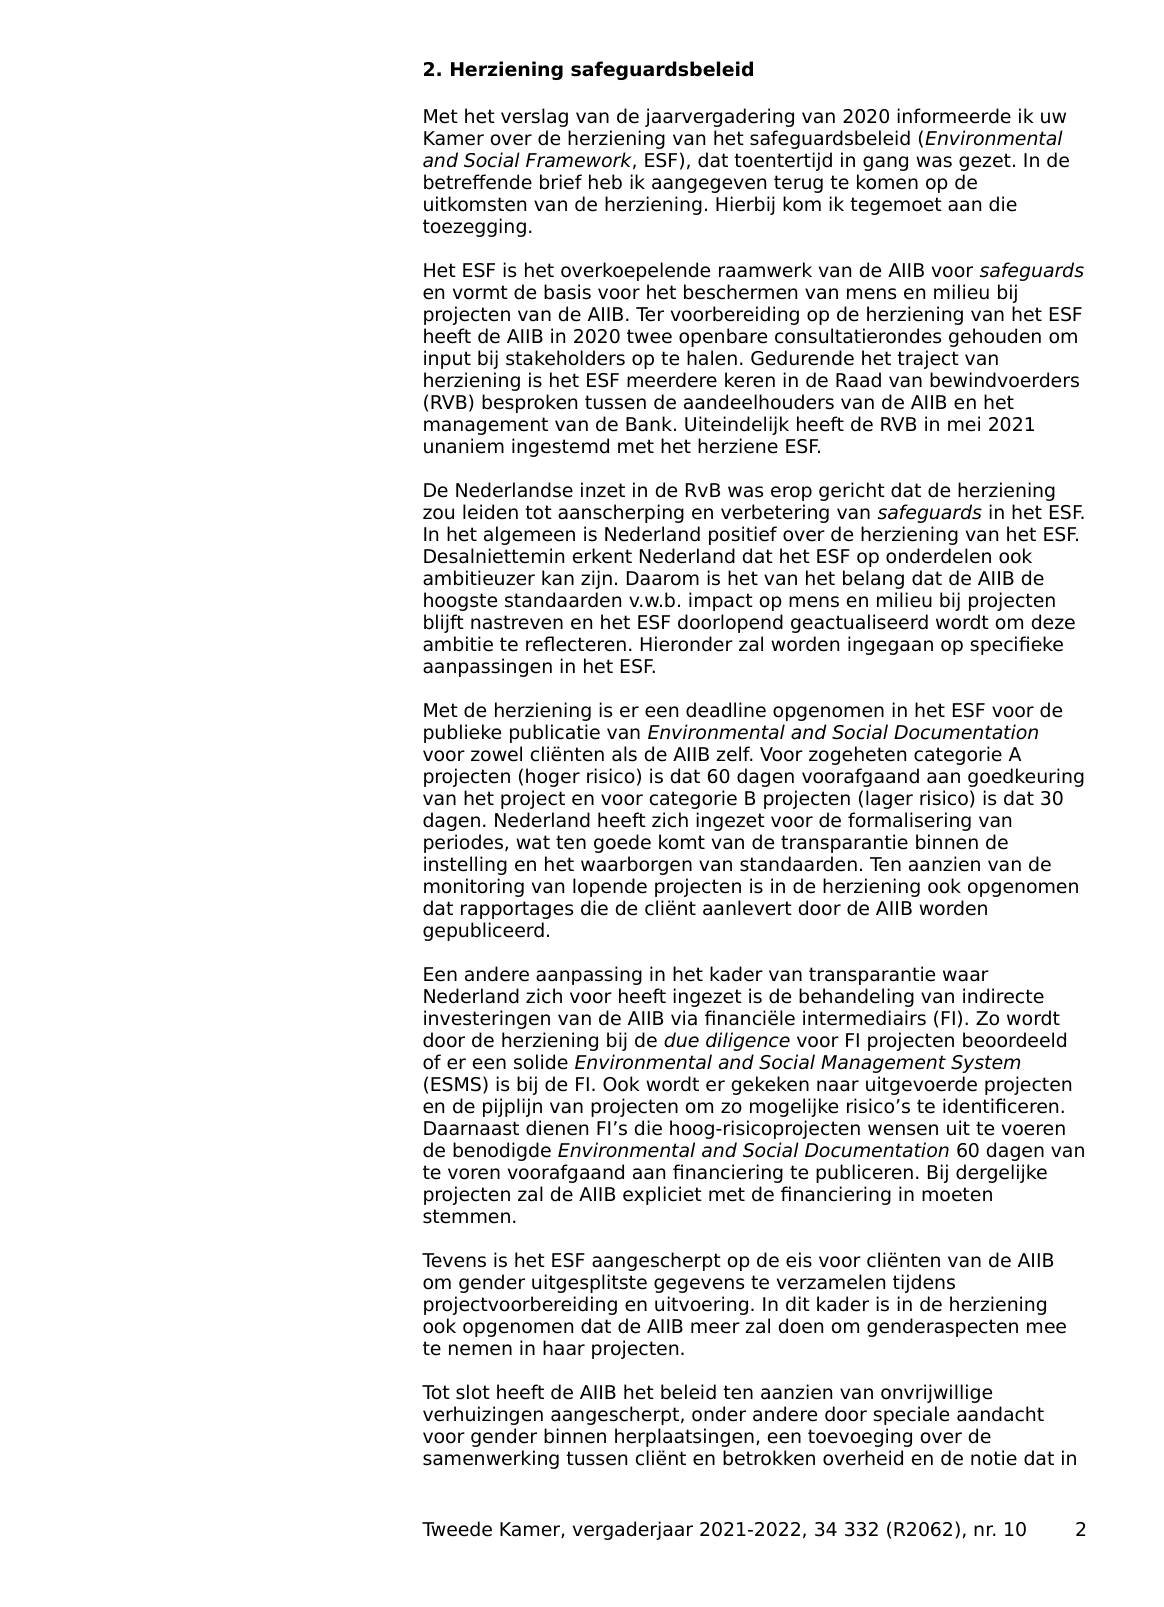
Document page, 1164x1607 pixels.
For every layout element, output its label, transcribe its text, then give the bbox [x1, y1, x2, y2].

text Een andere aanpassing in het kader van transparantie waar Nederland zich voor heeft ingezet is de behandeling van indirecte investeringen van de AIIB via financiële intermediairs (FI). Zo wordt door de herziening bij de due diligence voor FI projecten beoordeeld of er een solide Environmental and Social Management System (ESMS) is bij de FI. Ook wordt er gekeken naar uitgevoerde projecten en de pijplijn van projecten om zo mogelijke risico’s te identificeren. Daarnaast dienen FI’s die hoog-risicoprojecten wensen uit te voeren de benodigde Environmental and Social Documentation 60 dagen van te voren voorafgaand aan financiering te publiceren. Bij dergelijke projecten zal de AIIB expliciet met de financiering in moeten stemmen. [422, 964, 1087, 1228]
text De Nederlandse inzet in de RvB was erop gericht dat de herziening zou leiden tot aanscherping en verbetering van safeguards in het ESF. In het algemeen is Nederland positief over de herziening van het ESF. Desalniettemin erkent Nederland dat het ESF op onderdelen ook ambitieuzer kan zijn. Daarom is het van het belang dat de AIIB de hoogste standaarden v.w.b. impact op mens en milieu bij projecten blijft nastreven en het ESF doorlopend geactualiseerd wordt om deze ambitie te reflecteren. Hieronder zal worden ingegaan op specifieke aanpassingen in het ESF. [422, 480, 1087, 678]
text Met het verslag van de jaarvergadering van 2020 informeerde ik uw Kamer over de herziening van het safeguardsbeleid (Environmental and Social Framework, ESF), dat toentertijd in gang was gezet. In de betreffende brief heb ik aangegeven terug te komen op de uitkomsten van de herziening. Hierbij kom ik tegemoet aan die toezegging. [422, 106, 1087, 238]
text Tevens is het ESF aangescherpt op de eis voor cliënten van de AIIB om gender uitgesplitste gegevens te verzamelen tijdens projectvoorbereiding en uitvoering. In dit kader is in de herziening ook opgenomen dat de AIIB meer zal doen om genderaspecten mee te nemen in haar projecten. [422, 1250, 1087, 1360]
subtitle 2. Herziening safeguardsbeleid [422, 59, 1087, 81]
text Tot slot heeft de AIIB het beleid ten aanzien van onvrijwillige verhuizingen aangescherpt, onder andere door speciale aandacht voor gender binnen herplaatsingen, een toevoeging over de samenwerking tussen cliënt en betrokken overheid en de notie dat in [422, 1382, 1087, 1470]
text Met de herziening is er een deadline opgenomen in het ESF voor de publieke publicatie van Environmental and Social Documentation voor zowel cliënten als de AIIB zelf. Voor zogeheten categorie A projecten (hoger risico) is dat 60 dagen voorafgaand aan goedkeuring van het project en voor categorie B projecten (lager risico) is dat 30 dagen. Nederland heeft zich ingezet voor de formalisering van periodes, wat ten goede komt van de transparantie binnen de instelling en het waarborgen van standaarden. Ten aanzien van de monitoring van lopende projecten is in de herziening ook opgenomen dat rapportages die de cliënt aanlevert door de AIIB worden gepubliceerd. [422, 700, 1087, 942]
text Het ESF is het overkoepelende raamwerk van de AIIB voor safeguards en vormt de basis voor het beschermen van mens en milieu bij projecten van de AIIB. Ter voorbereiding op de herziening van het ESF heeft de AIIB in 2020 twee openbare consultatierondes gehouden om input bij stakeholders op te halen. Gedurende het traject van herziening is het ESF meerdere keren in de Raad van bewindvoerders (RVB) besproken tussen de aandeelhouders van de AIIB en het management van de Bank. Uiteindelijk heeft de RVB in mei 2021 unaniem ingestemd met het herziene ESF. [422, 260, 1087, 458]
